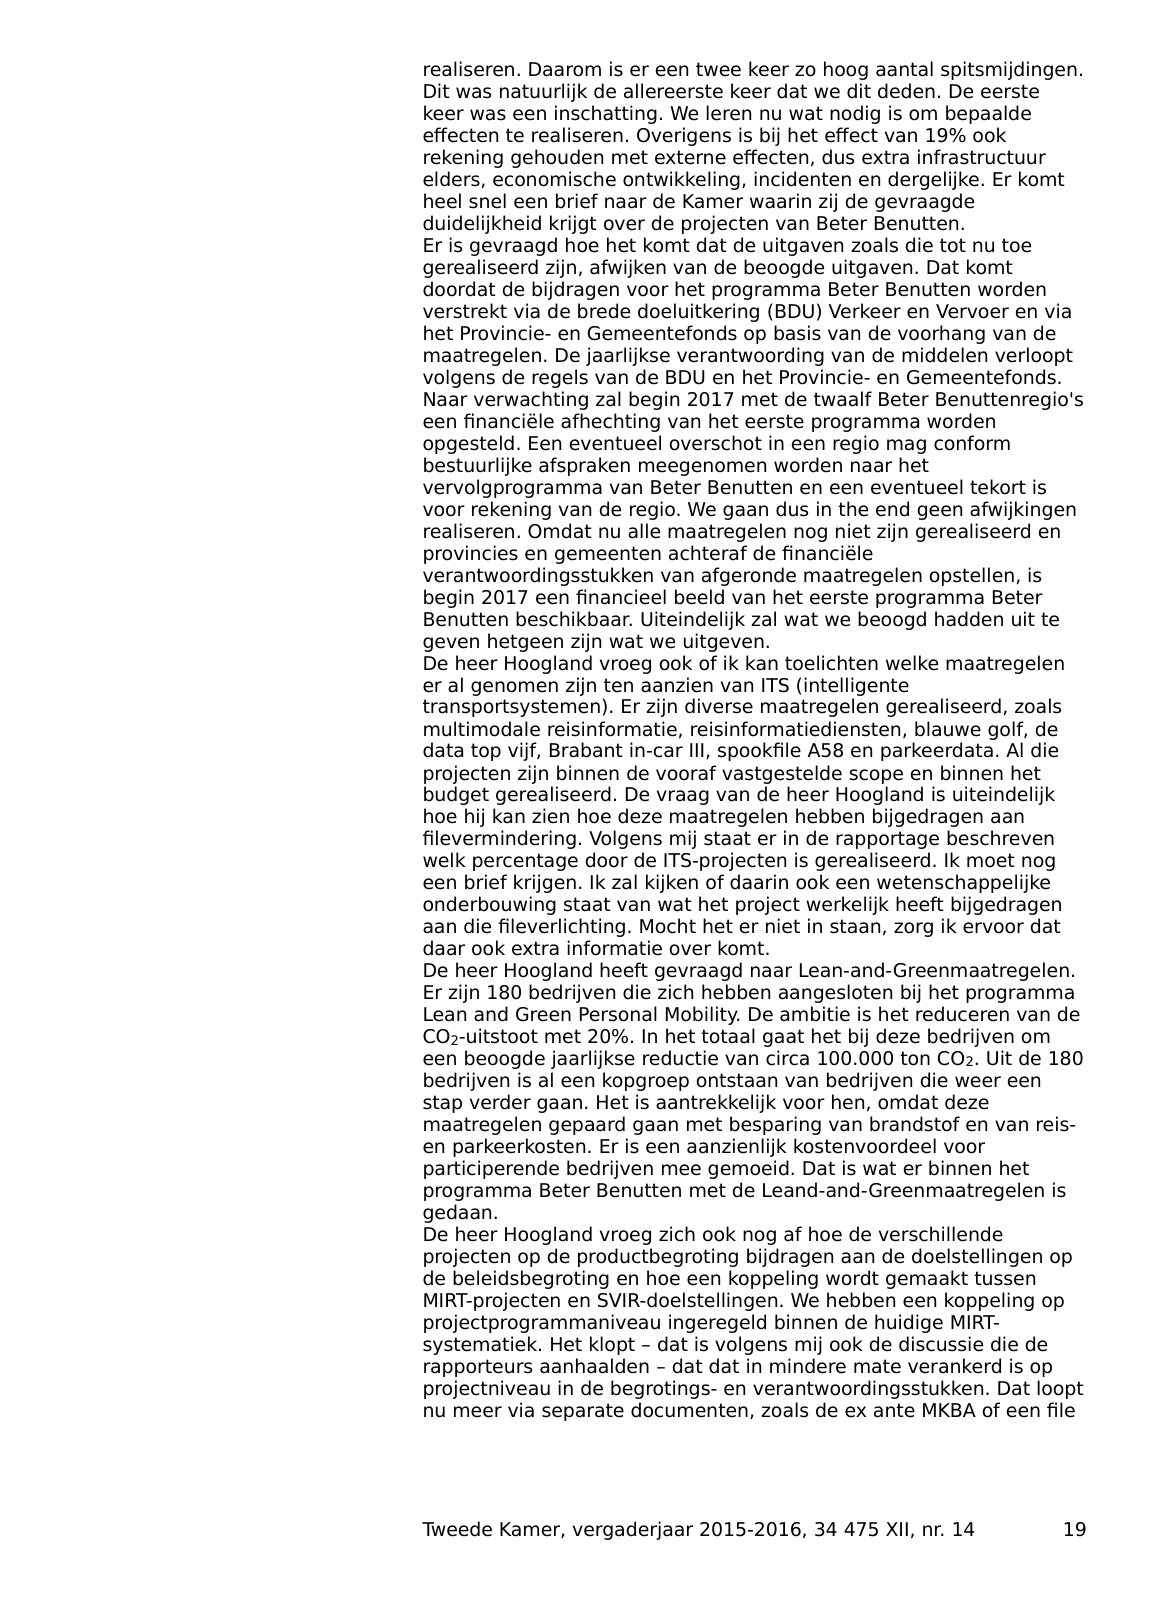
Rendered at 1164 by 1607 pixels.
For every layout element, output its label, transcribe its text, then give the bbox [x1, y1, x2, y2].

text De heer Hoogland vroeg zich ook nog af hoe de verschillende projecten op de productbegroting bijdragen aan de doelstellingen op de beleidsbegroting en hoe een koppeling wordt gemaakt tussen MIRT-projecten en SVIR-doelstellingen. We hebben een koppeling op projectprogrammaniveau ingeregeld binnen de huidige MIRT-systematiek. Het klopt – dat is volgens mij ook de discussie die de rapporteurs aanhaalden – dat dat in mindere mate verankerd is op projectniveau in de begrotings- en verantwoordingsstukken. Dat loopt nu meer via separate documenten, zoals de ex ante MKBA of een file [422, 1224, 1087, 1422]
text Er is gevraagd hoe het komt dat de uitgaven zoals die tot nu toe gerealiseerd zijn, afwijken van de beoogde uitgaven. Dat komt doordat de bijdragen voor het programma Beter Benutten worden verstrekt via de brede doeluitkering (BDU) Verkeer en Vervoer en via het Provincie- en Gemeentefonds op basis van de voorhang van de maatregelen. De jaarlijkse verantwoording van de middelen verloopt volgens de regels van de BDU en het Provincie- en Gemeentefonds. Naar verwachting zal begin 2017 met de twaalf Beter Benuttenregio's een financiële afhechting van het eerste programma worden opgesteld. Een eventueel overschot in een regio mag conform bestuurlijke afspraken meegenomen worden naar het vervolgprogramma van Beter Benutten en een eventueel tekort is voor rekening van de regio. We gaan dus in the end geen afwijkingen realiseren. Omdat nu alle maatregelen nog niet zijn gerealiseerd en provincies en gemeenten achteraf de financiële verantwoordingsstukken van afgeronde maatregelen opstellen, is begin 2017 een financieel beeld van het eerste programma Beter Benutten beschikbaar. Uiteindelijk zal wat we beoogd hadden uit te geven hetgeen zijn wat we uitgeven. [422, 235, 1087, 652]
text De heer Hoogland vroeg ook of ik kan toelichten welke maatregelen er al genomen zijn ten aanzien van ITS (intelligente transportsystemen). Er zijn diverse maatregelen gerealiseerd, zoals multimodale reisinformatie, reisinformatiediensten, blauwe golf, de data top vijf, Brabant in-car III, spookfile A58 en parkeerdata. Al die projecten zijn binnen de vooraf vastgestelde scope en binnen het budget gerealiseerd. De vraag van de heer Hoogland is uiteindelijk hoe hij kan zien hoe deze maatregelen hebben bijgedragen aan filevermindering. Volgens mij staat er in de rapportage beschreven welk percentage door de ITS-projecten is gerealiseerd. Ik moet nog een brief krijgen. Ik zal kijken of daarin ook een wetenschappelijke onderbouwing staat van wat het project werkelijk heeft bijgedragen aan die fileverlichting. Mocht het er niet in staan, zorg ik ervoor dat daar ook extra informatie over komt. [422, 652, 1087, 960]
text De heer Hoogland heeft gevraagd naar Lean-and-Greenmaatregelen. Er zijn 180 bedrijven die zich hebben aangesloten bij het programma Lean and Green Personal Mobility. De ambitie is het reduceren van de CO2-uitstoot met 20%. In het totaal gaat het bij deze bedrijven om een beoogde jaarlijkse reductie van circa 100.000 ton CO2. Uit de 180 bedrijven is al een kopgroep ontstaan van bedrijven die weer een stap verder gaan. Het is aantrekkelijk voor hen, omdat deze maatregelen gepaard gaan met besparing van brandstof en van reis- en parkeerkosten. Er is een aanzienlijk kostenvoordeel voor participerende bedrijven mee gemoeid. Dat is wat er binnen het programma Beter Benutten met de Leand-and-Greenmaatregelen is gedaan. [422, 960, 1087, 1224]
text realiseren. Daarom is er een twee keer zo hoog aantal spitsmijdingen. Dit was natuurlijk de allereerste keer dat we dit deden. De eerste keer was een inschatting. We leren nu wat nodig is om bepaalde effecten te realiseren. Overigens is bij het effect van 19% ook rekening gehouden met externe effecten, dus extra infrastructuur elders, economische ontwikkeling, incidenten en dergelijke. Er komt heel snel een brief naar de Kamer waarin zij de gevraagde duidelijkheid krijgt over de projecten van Beter Benutten. [422, 59, 1087, 235]
